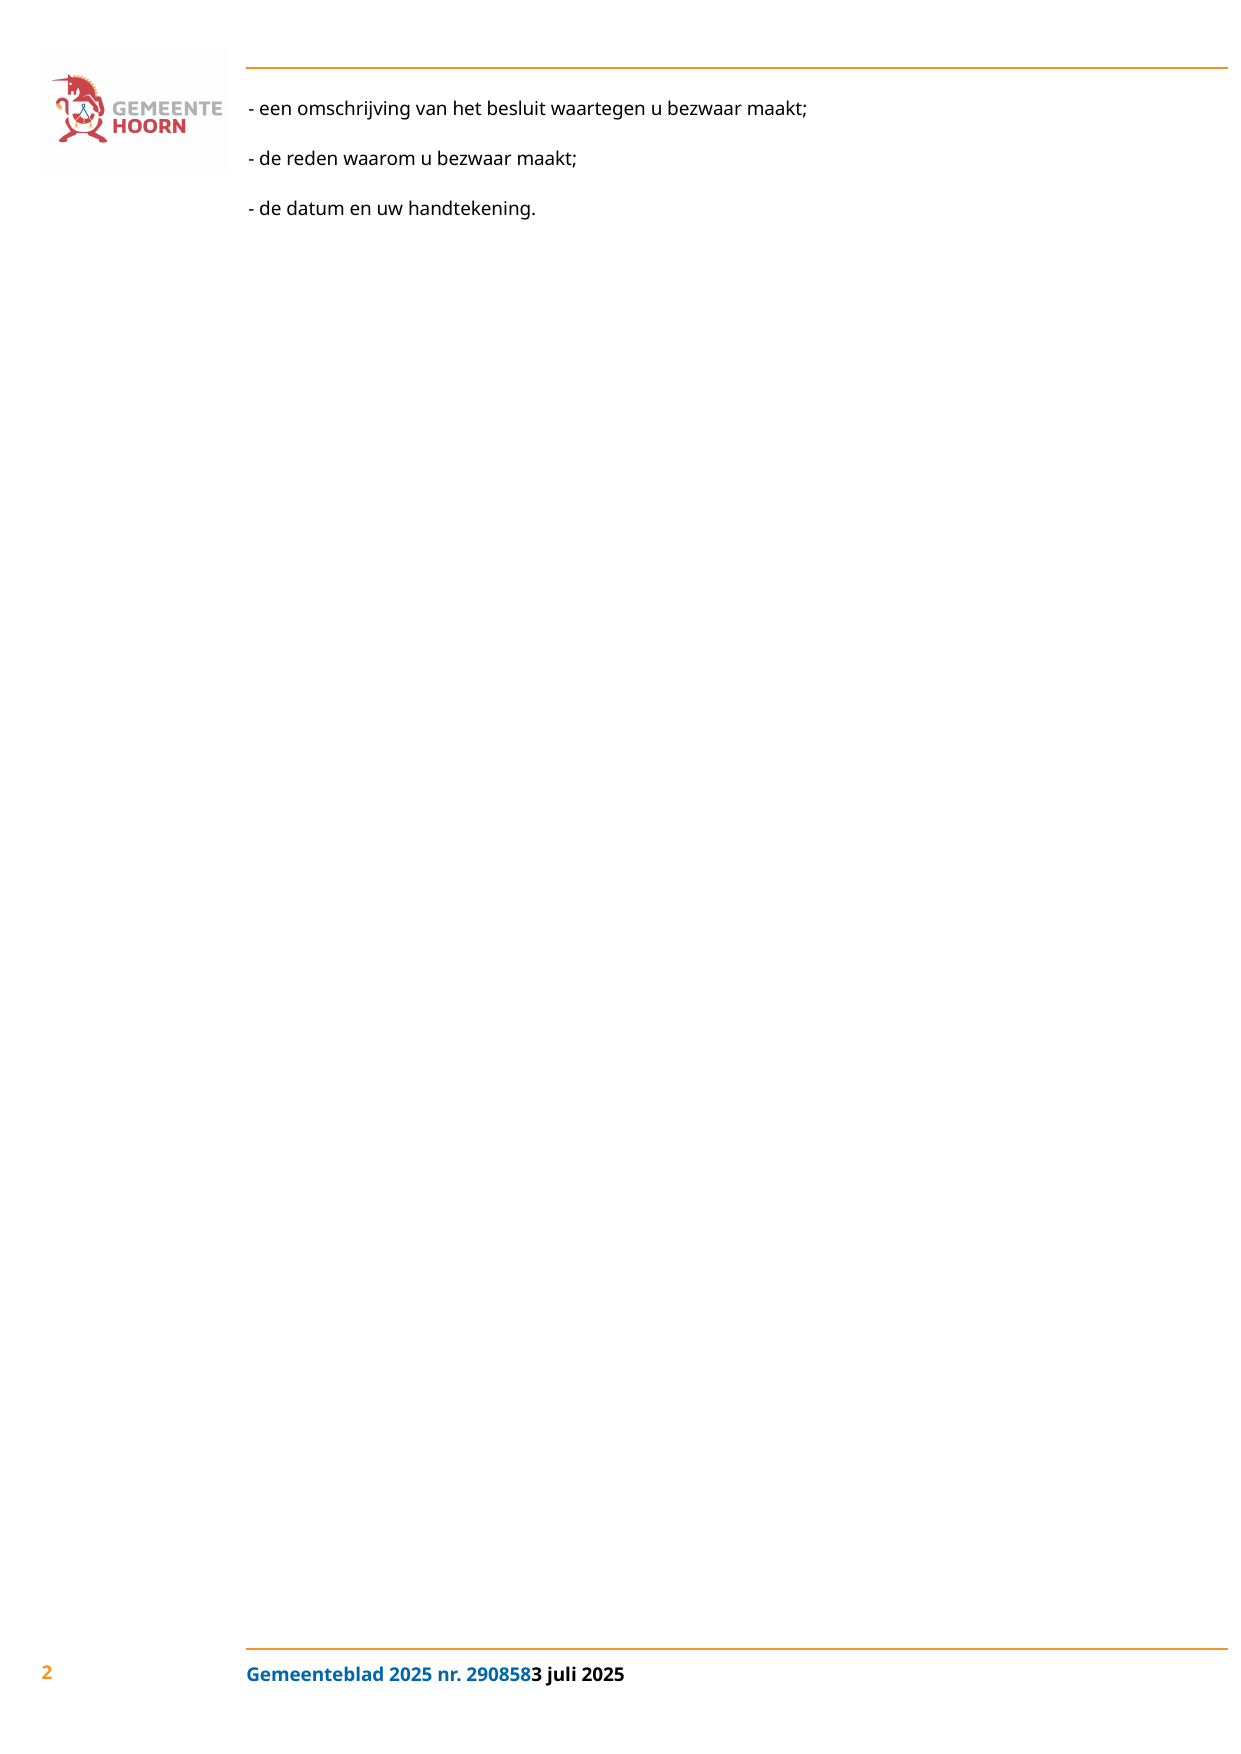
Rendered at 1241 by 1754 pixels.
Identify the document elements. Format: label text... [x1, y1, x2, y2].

picture [41, 47, 231, 172]
text - de datum en uw handtekening. [248, 196, 1152, 221]
text - een omschrijving van het besluit waartegen u bezwaar maakt; [248, 95, 1152, 121]
text - de reden waarom u bezwaar maakt; [248, 145, 1152, 171]
